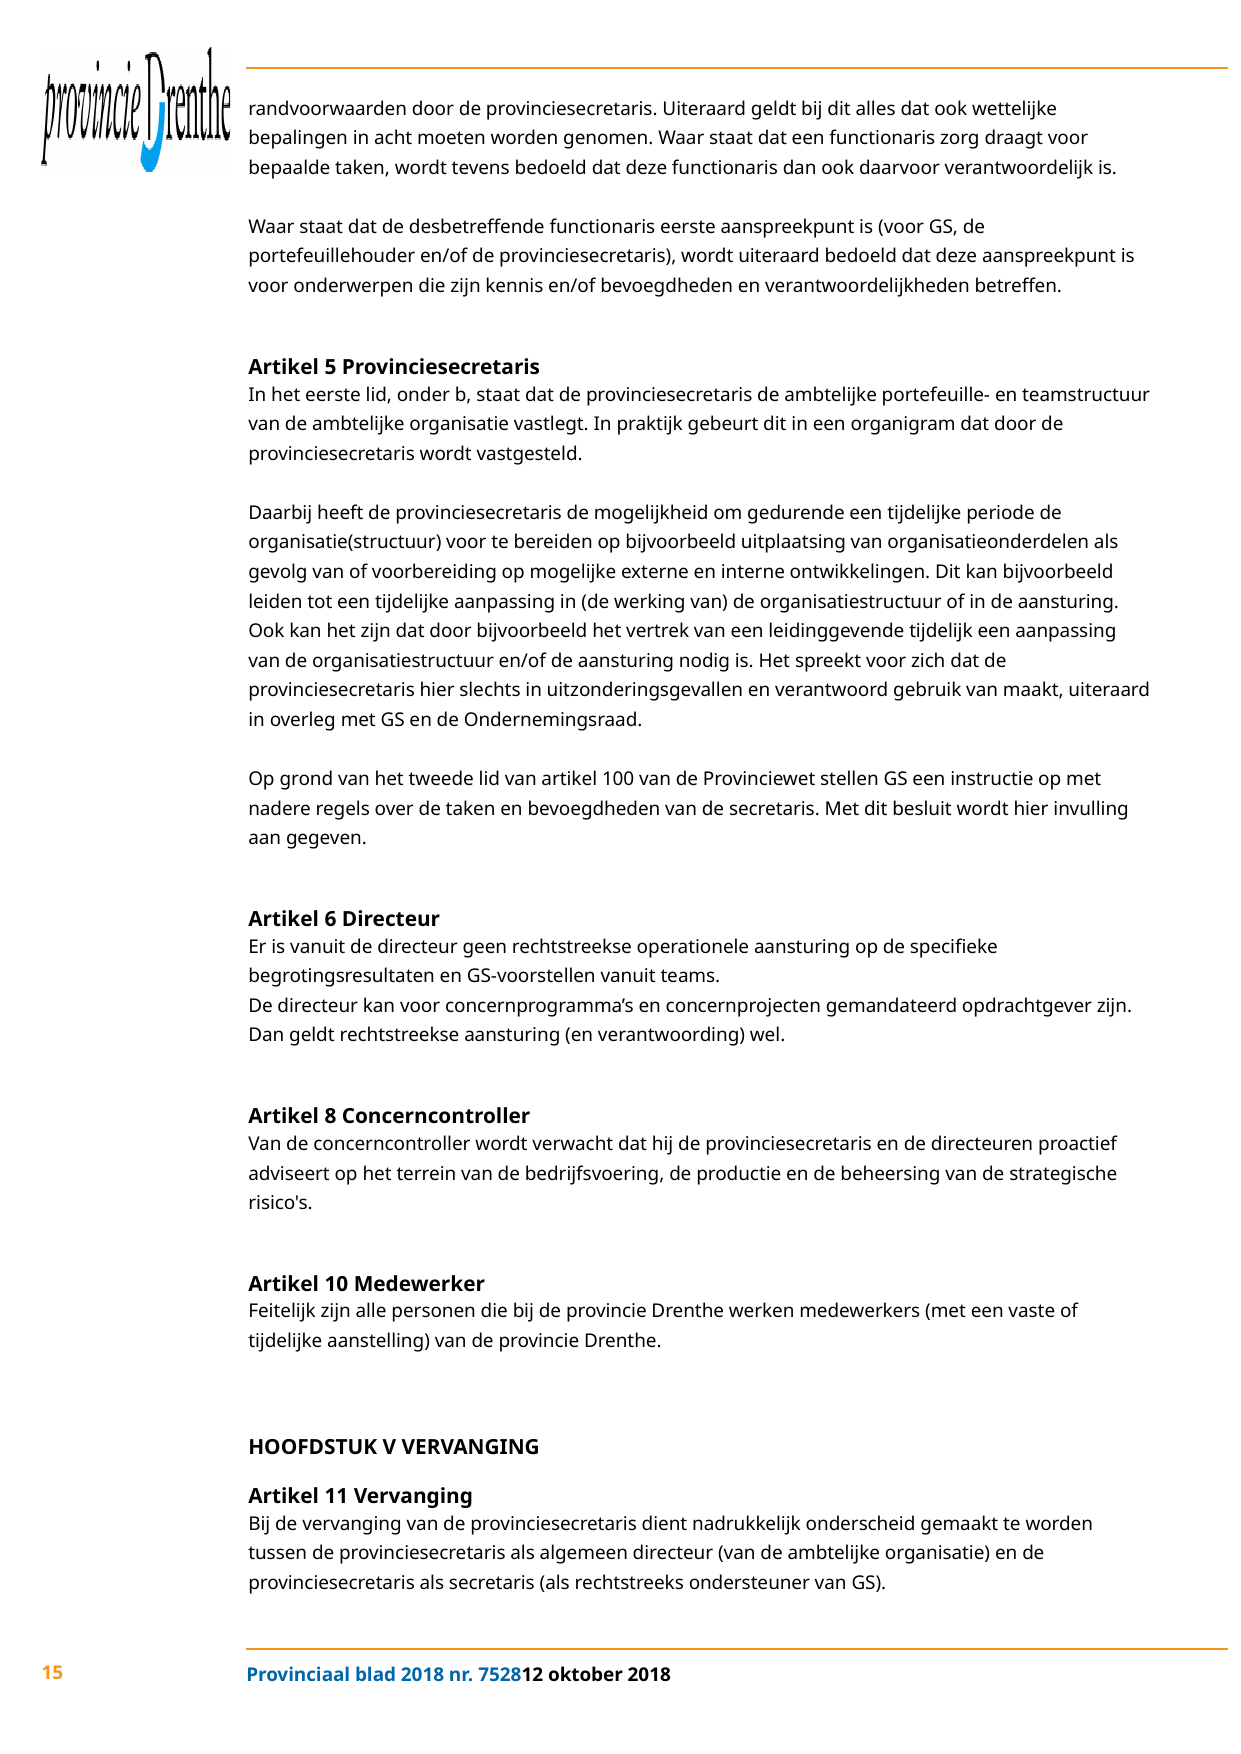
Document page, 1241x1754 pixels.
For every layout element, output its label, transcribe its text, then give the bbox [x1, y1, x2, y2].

text HOOFDSTUK V VERVANGING [248, 1432, 1152, 1461]
text In het eerste lid, onder b, staat dat de provinciesecretaris de ambtelijke portefeuille- en teamstructuur van de ambtelijke organisatie vastlegt. In praktijk gebeurt dit in een organigram dat door de provinciesecretaris wordt vastgesteld. [248, 381, 1152, 466]
text Feitelijk zijn alle personen die bij de provincie Drenthe werken medewerkers (met een vaste of tijdelijke aanstelling) van de provincie Drenthe. [248, 1298, 1152, 1353]
text randvoorwaarden door de provinciesecretaris. Uiteraard geldt bij dit alles dat ook wettelijke bepalingen in acht moeten worden genomen. Waar staat dat een functionaris zorg draagt voor bepaalde taken, wordt tevens bedoeld dat deze functionaris dan ook daarvoor verantwoordelijk is. [248, 95, 1152, 180]
text Er is vanuit de directeur geen rechtstreekse operationele aansturing op de specifieke begrotingsresultaten en GS-voorstellen vanuit teams. [248, 933, 1152, 988]
text Waar staat dat de desbetreffende functionaris eerste aanspreekpunt is (voor GS, de portefeuillehouder en/of de provinciesecretaris), wordt uiteraard bedoeld dat deze aanspreekpunt is voor onderwerpen die zijn kennis en/of bevoegdheden en verantwoordelijkheden betreffen. [248, 213, 1152, 298]
text Bij de vervanging van de provinciesecretaris dient nadrukkelijk onderscheid gemaakt te worden tussen de provinciesecretaris als algemeen directeur (van de ambtelijke organisatie) en de provinciesecretaris als secretaris (als rechtstreeks ondersteuner van GS). [248, 1510, 1152, 1595]
text Artikel 5 Provinciesecretaris [248, 352, 1152, 381]
text De directeur kan voor concernprogramma’s en concernprojecten gemandateerd opdrachtgever zijn. Dan geldt rechtstreekse aansturing (en verantwoording) wel. [248, 992, 1152, 1047]
text Op grond van het tweede lid van artikel 100 van de Provinciewet stellen GS een instructie op met nadere regels over de taken en bevoegdheden van de secretaris. Met dit besluit wordt hier invulling aan gegeven. [248, 765, 1152, 850]
picture [41, 47, 231, 172]
text Artikel 11 Vervanging [248, 1481, 1152, 1510]
text Artikel 10 Medewerker [248, 1269, 1152, 1298]
text Artikel 8 Concerncontroller [248, 1102, 1152, 1130]
text Daarbij heeft de provinciesecretaris de mogelijkheid om gedurende een tijdelijke periode de organisatie(structuur) voor te bereiden op bijvoorbeeld uitplaatsing van organisatieonderdelen als gevolg van of voorbereiding op mogelijke externe en interne ontwikkelingen. Dit kan bijvoorbeeld leiden tot een tijdelijke aanpassing in (de werking van) de organisatiestructuur of in de aansturing. Ook kan het zijn dat door bijvoorbeeld het vertrek van een leidinggevende tijdelijk een aanpassing van de organisatiestructuur en/of de aansturing nodig is. Het spreekt voor zich dat de provinciesecretaris hier slechts in uitzonderingsgevallen en verantwoord gebruik van maakt, uiteraard in overleg met GS en de Ondernemingsraad. [248, 499, 1152, 732]
text Artikel 6 Directeur [248, 904, 1152, 933]
text Van de concerncontroller wordt verwacht dat hij de provinciesecretaris en de directeuren proactief adviseert op het terrein van de bedrijfsvoering, de productie en de beheersing van de strategische risico's. [248, 1130, 1152, 1215]
